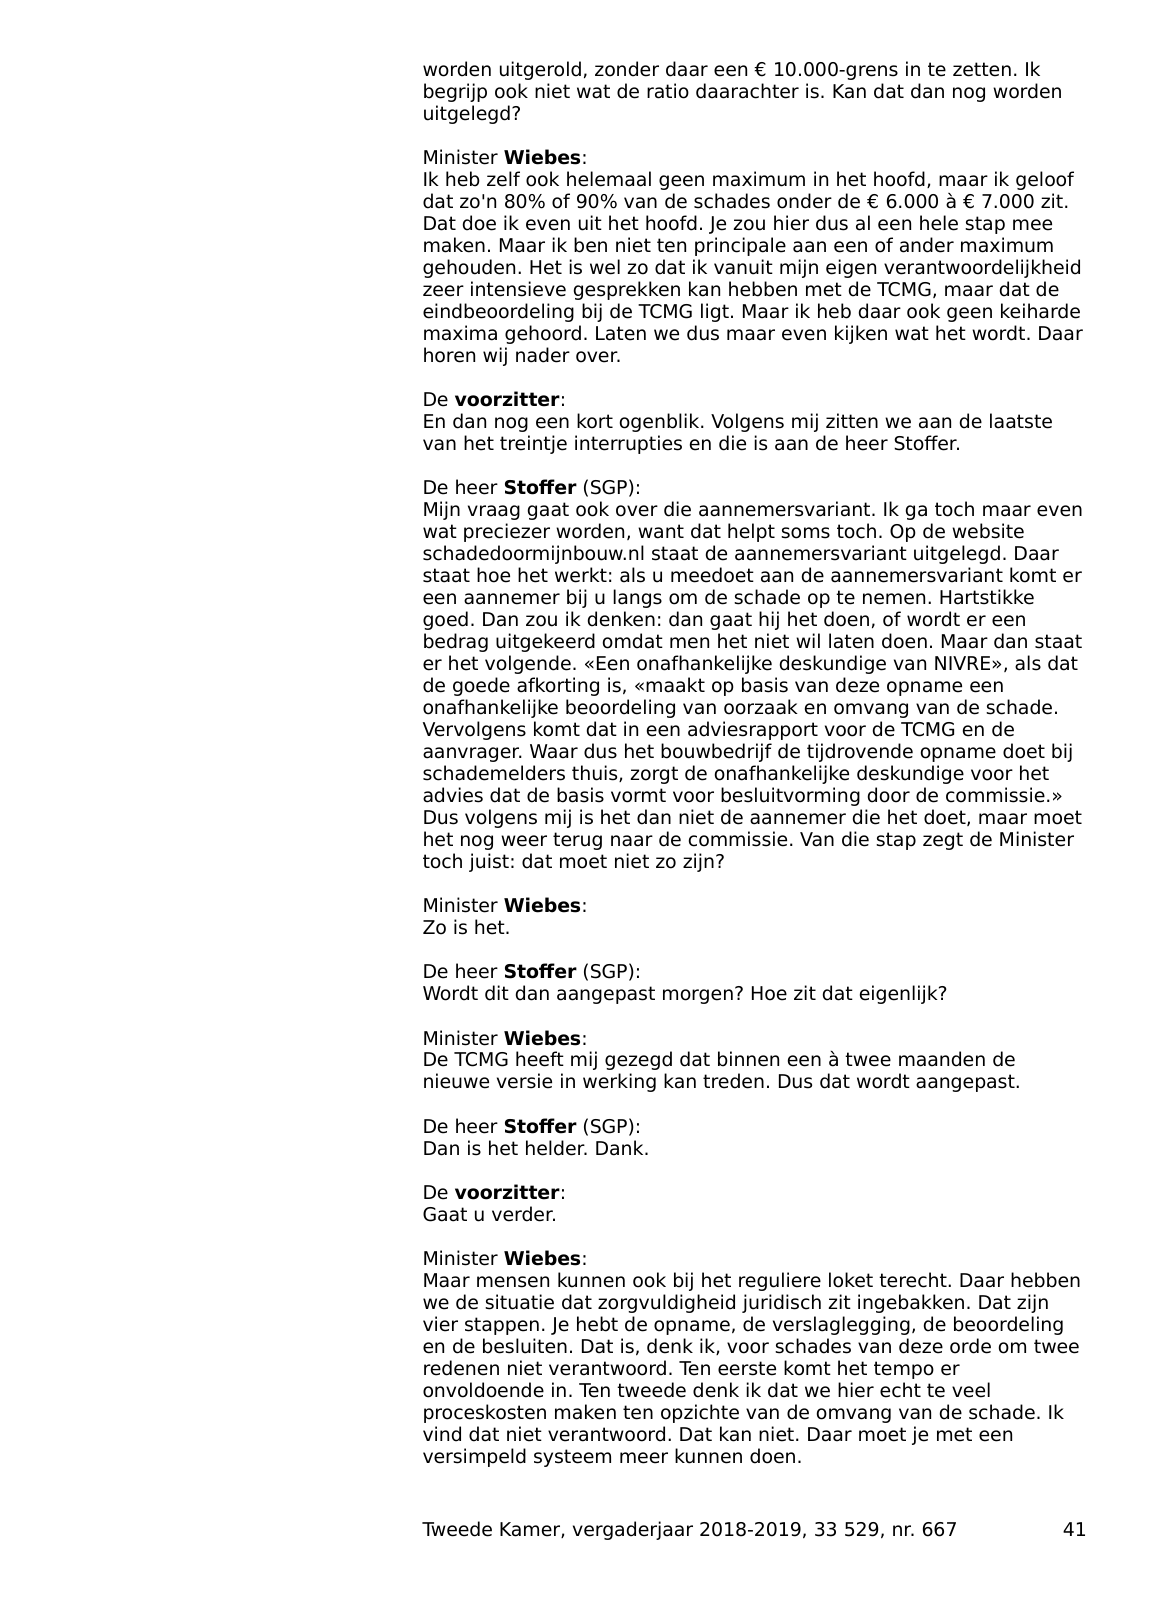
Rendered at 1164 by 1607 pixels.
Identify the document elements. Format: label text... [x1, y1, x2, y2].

text Minister Wiebes: [422, 147, 1087, 169]
text worden uitgerold, zonder daar een € 10.000-grens in te zetten. Ik begrijp ook niet wat de ratio daarachter is. Kan dat dan nog worden uitgelegd? [422, 59, 1087, 125]
text De voorzitter: [422, 389, 1087, 411]
text En dan nog een kort ogenblik. Volgens mij zitten we aan de laatste van het treintje interrupties en die is aan de heer Stoffer. [422, 411, 1087, 455]
text Dan is het helder. Dank. [422, 1137, 1087, 1159]
text Zo is het. [422, 917, 1087, 939]
text Gaat u verder. [422, 1204, 1087, 1226]
text De heer Stoffer (SGP): [422, 961, 1087, 983]
text Minister Wiebes: [422, 1027, 1087, 1049]
text Wordt dit dan aangepast morgen? Hoe zit dat eigenlijk? [422, 983, 1087, 1005]
text De voorzitter: [422, 1182, 1087, 1204]
text Ik heb zelf ook helemaal geen maximum in het hoofd, maar ik geloof dat zo'n 80% of 90% van de schades onder de € 6.000 à € 7.000 zit. Dat doe ik even uit het hoofd. Je zou hier dus al een hele stap mee maken. Maar ik ben niet ten principale aan een of ander maximum gehouden. Het is wel zo dat ik vanuit mijn eigen verantwoordelijkheid zeer intensieve gesprekken kan hebben met de TCMG, maar dat de eindbeoordeling bij de TCMG ligt. Maar ik heb daar ook geen keiharde maxima gehoord. Laten we dus maar even kijken wat het wordt. Daar horen wij nader over. [422, 169, 1087, 367]
text De TCMG heeft mij gezegd dat binnen een à twee maanden de nieuwe versie in werking kan treden. Dus dat wordt aangepast. [422, 1049, 1087, 1093]
text Minister Wiebes: [422, 895, 1087, 917]
text Maar mensen kunnen ook bij het reguliere loket terecht. Daar hebben we de situatie dat zorgvuldigheid juridisch zit ingebakken. Dat zijn vier stappen. Je hebt de opname, de verslaglegging, de beoordeling en de besluiten. Dat is, denk ik, voor schades van deze orde om twee redenen niet verantwoord. Ten eerste komt het tempo er onvoldoende in. Ten tweede denk ik dat we hier echt te veel proceskosten maken ten opzichte van de omvang van de schade. Ik vind dat niet verantwoord. Dat kan niet. Daar moet je met een versimpeld systeem meer kunnen doen. [422, 1270, 1087, 1468]
text Mijn vraag gaat ook over die aannemersvariant. Ik ga toch maar even wat preciezer worden, want dat helpt soms toch. Op de website schadedoormijnbouw.nl staat de aannemersvariant uitgelegd. Daar staat hoe het werkt: als u meedoet aan de aannemersvariant komt er een aannemer bij u langs om de schade op te nemen. Hartstikke goed. Dan zou ik denken: dan gaat hij het doen, of wordt er een bedrag uitgekeerd omdat men het niet wil laten doen. Maar dan staat er het volgende. «Een onafhankelijke deskundige van NIVRE», als dat de goede afkorting is, «maakt op basis van deze opname een onafhankelijke beoordeling van oorzaak en omvang van de schade. Vervolgens komt dat in een adviesrapport voor de TCMG en de aanvrager. Waar dus het bouwbedrijf de tijdrovende opname doet bij schademelders thuis, zorgt de onafhankelijke deskundige voor het advies dat de basis vormt voor besluitvorming door de commissie.» Dus volgens mij is het dan niet de aannemer die het doet, maar moet het nog weer terug naar de commissie. Van die stap zegt de Minister toch juist: dat moet niet zo zijn? [422, 499, 1087, 873]
text De heer Stoffer (SGP): [422, 477, 1087, 499]
text De heer Stoffer (SGP): [422, 1116, 1087, 1137]
text Minister Wiebes: [422, 1248, 1087, 1270]
